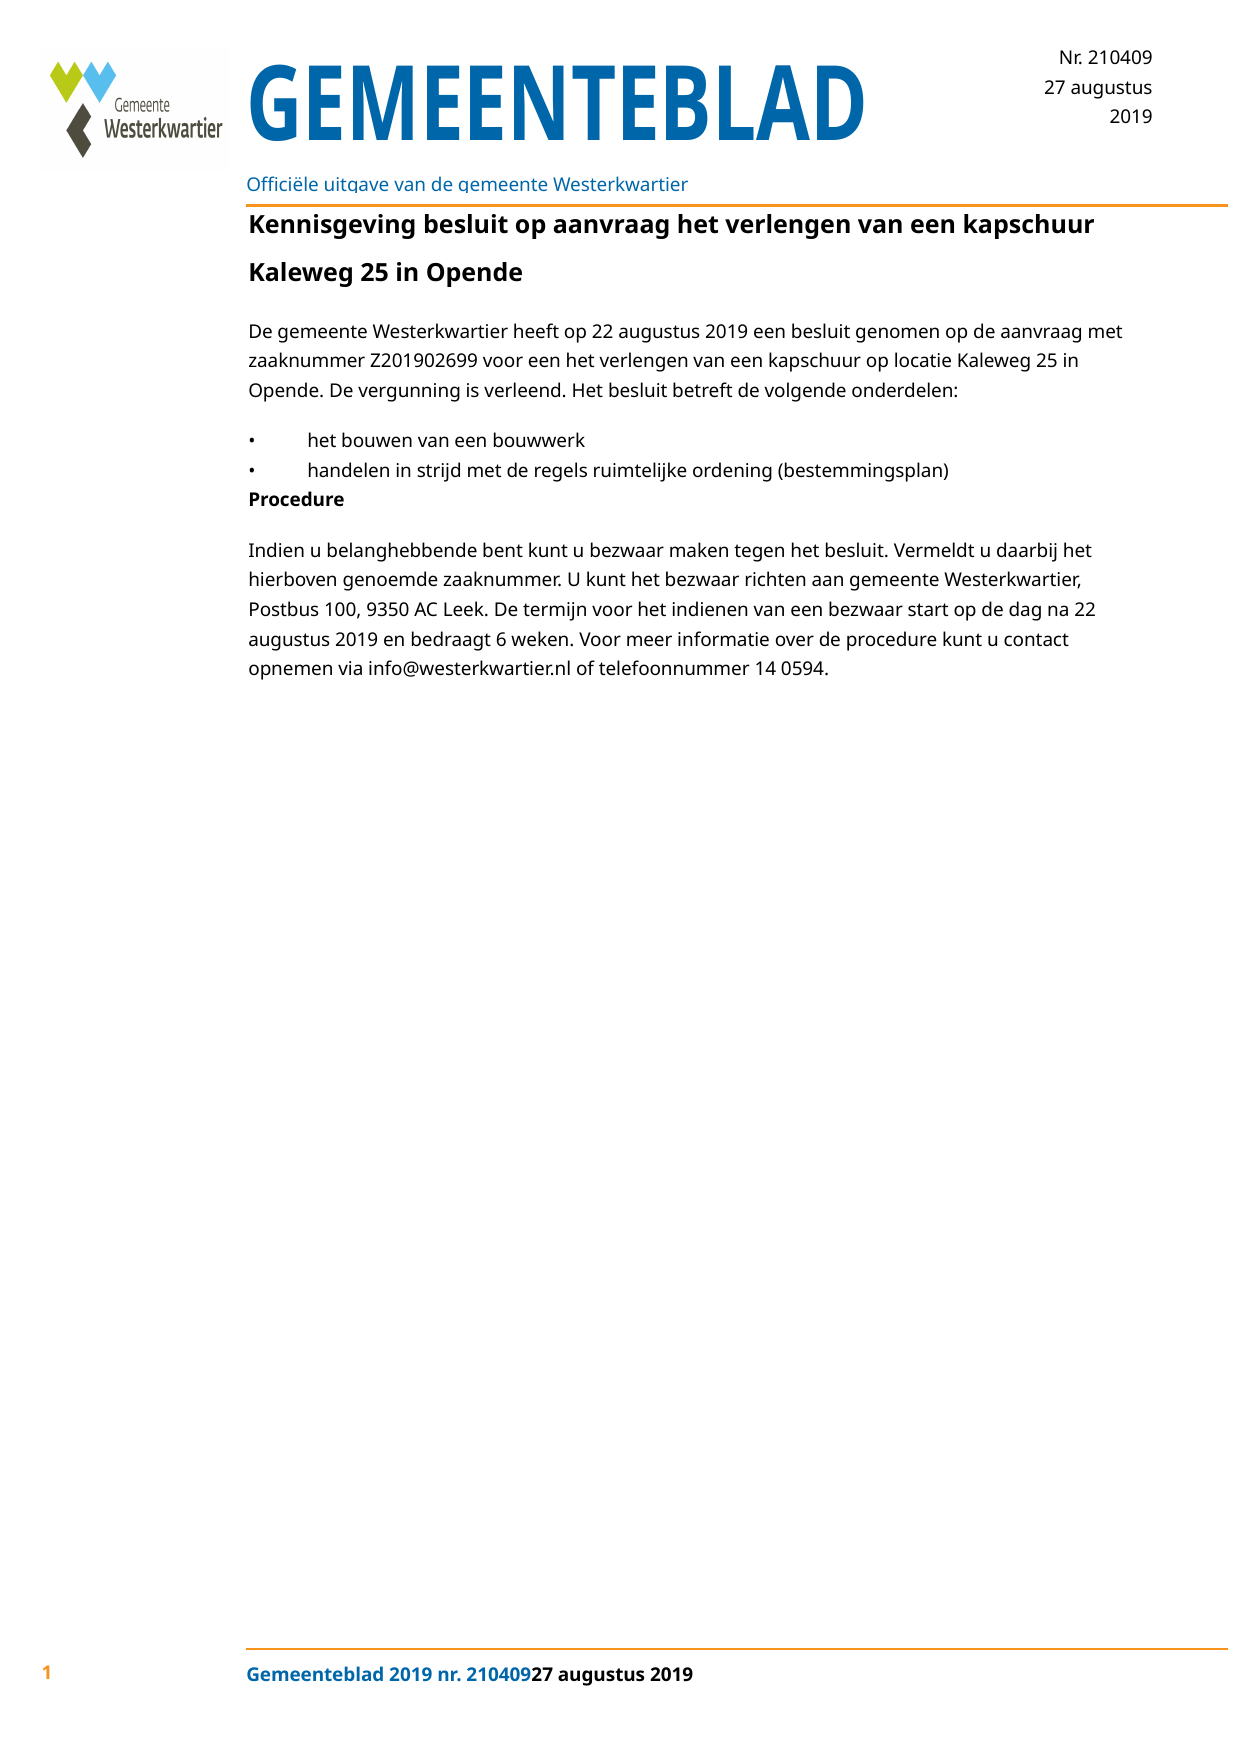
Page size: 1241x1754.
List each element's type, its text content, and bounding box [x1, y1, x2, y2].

list handelen in strijd met de regels ruimtelijke ordening (bestemmingsplan) [248, 457, 1152, 483]
list het bouwen van een bouwwerk [248, 427, 1152, 453]
picture [41, 47, 231, 172]
text Kennisgeving besluit op aanvraag het verlengen van een kapschuur Kaleweg 25 in Opende [248, 207, 1152, 288]
text Procedure [248, 487, 1152, 512]
text Indien u belanghebbende bent kunt u bezwaar maken tegen het besluit. Vermeldt u daarbij het hierboven genoemde zaaknummer. U kunt het bezwaar richten aan gemeente Westerkwartier, Postbus 100, 9350 AC Leek. De termijn voor het indienen van een bezwaar start op de dag na 22 augustus 2019 en bedraagt 6 weken. Voor meer informatie over de procedure kunt u contact opnemen via info@westerkwartier.nl of telefoonnummer 14 0594. [248, 537, 1152, 681]
text De gemeente Westerkwartier heeft op 22 augustus 2019 een besluit genomen op de aanvraag met zaaknummer Z201902699 voor een het verlengen van een kapschuur op locatie Kaleweg 25 in Opende. De vergunning is verleend. Het besluit betreft de volgende onderdelen: [248, 318, 1152, 403]
